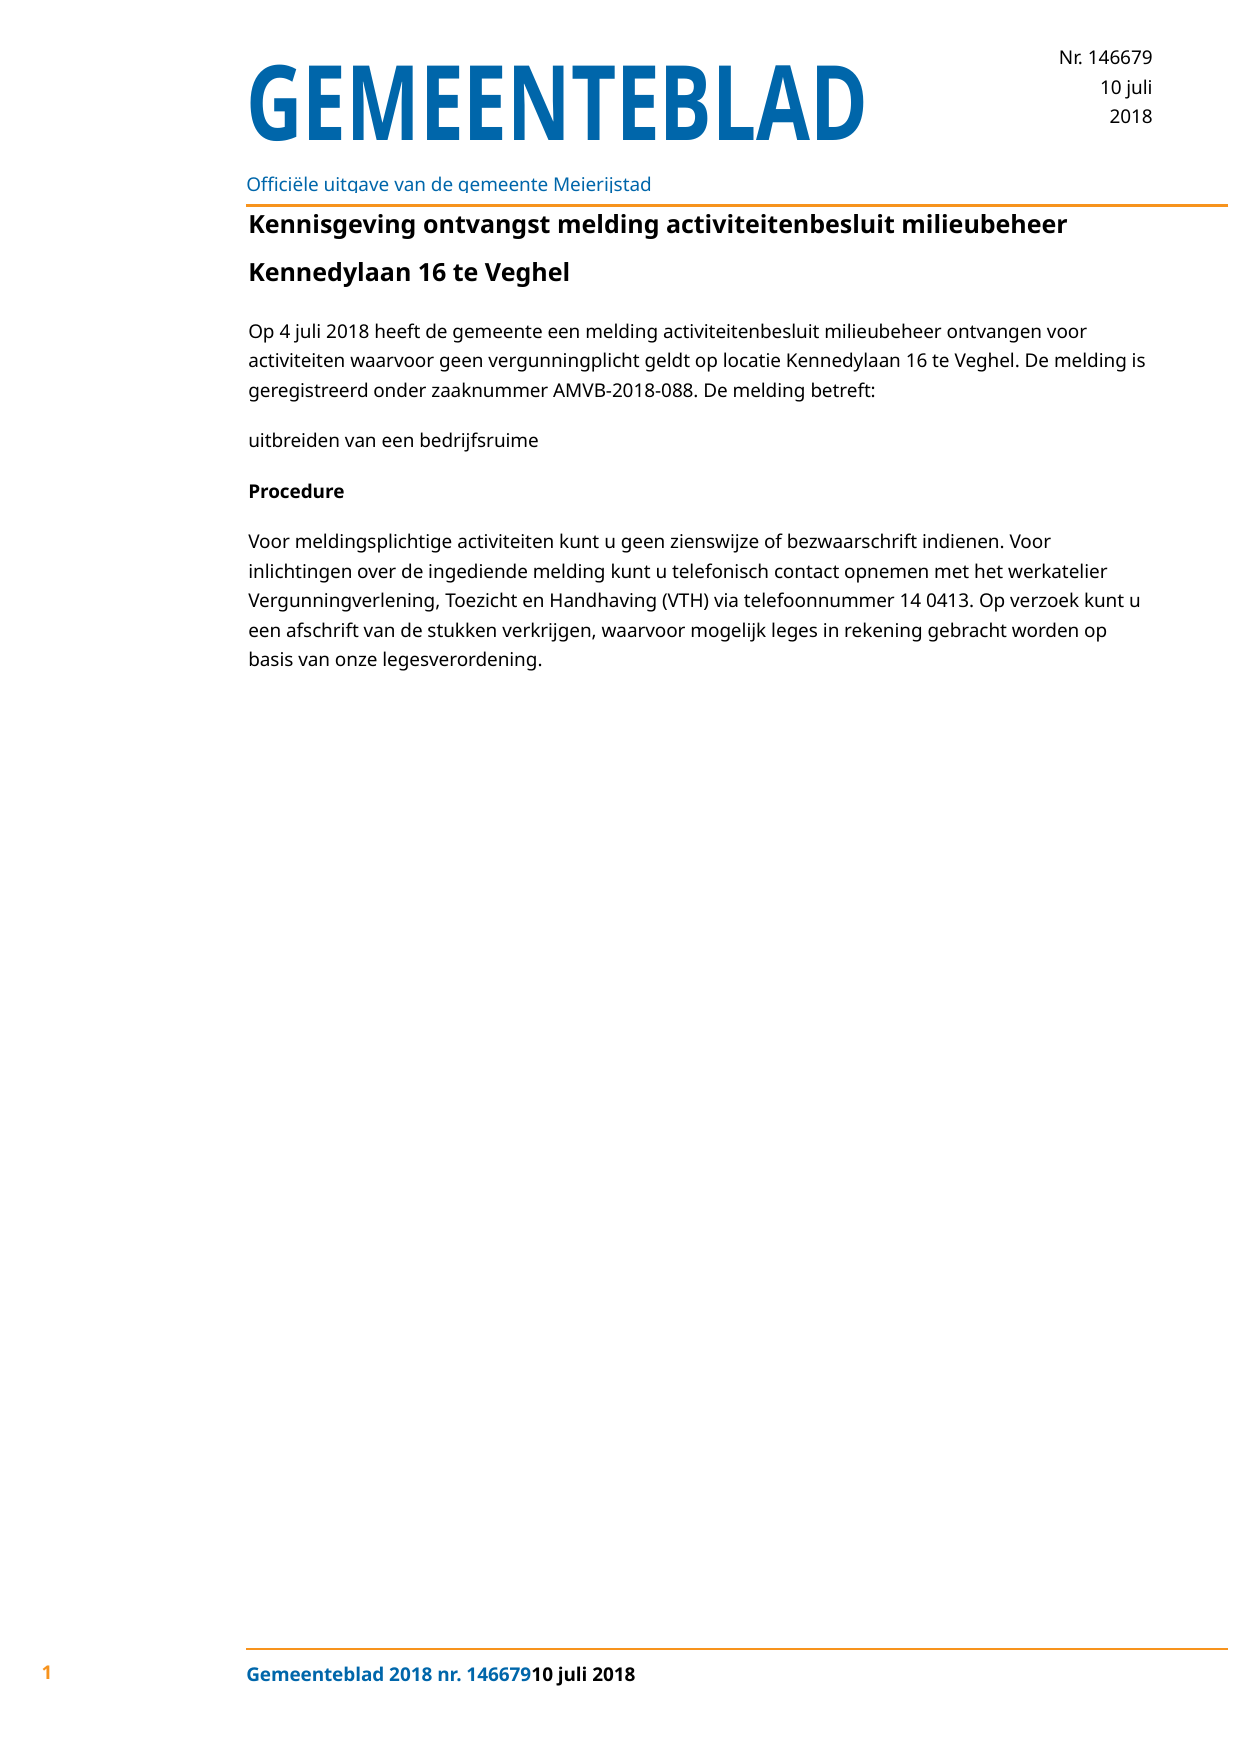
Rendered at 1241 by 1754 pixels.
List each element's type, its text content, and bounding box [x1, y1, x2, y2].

text Voor meldingsplichtige activiteiten kunt u geen zienswijze of bezwaarschrift indienen. Voor inlichtingen over de ingediende melding kunt u telefonisch contact opnemen met het werkatelier Vergunningverlening, Toezicht en Handhaving (VTH) via telefoonnummer 14 0413. Op verzoek kunt u een afschrift van de stukken verkrijgen, waarvoor mogelijk leges in rekening gebracht worden op basis van onze legesverordening. [248, 528, 1152, 672]
picture [41, 47, 231, 172]
text Op 4 juli 2018 heeft de gemeente een melding activiteitenbesluit milieubeheer ontvangen voor activiteiten waarvoor geen vergunningplicht geldt op locatie Kennedylaan 16 te Veghel. De melding is geregistreerd onder zaaknummer AMVB-2018-088. De melding betreft: [248, 318, 1152, 403]
text Kennisgeving ontvangst melding activiteitenbesluit milieubeheer Kennedylaan 16 te Veghel [248, 207, 1152, 288]
text uitbreiden van een bedrijfsruime [248, 427, 1152, 453]
text Procedure [248, 478, 1152, 504]
